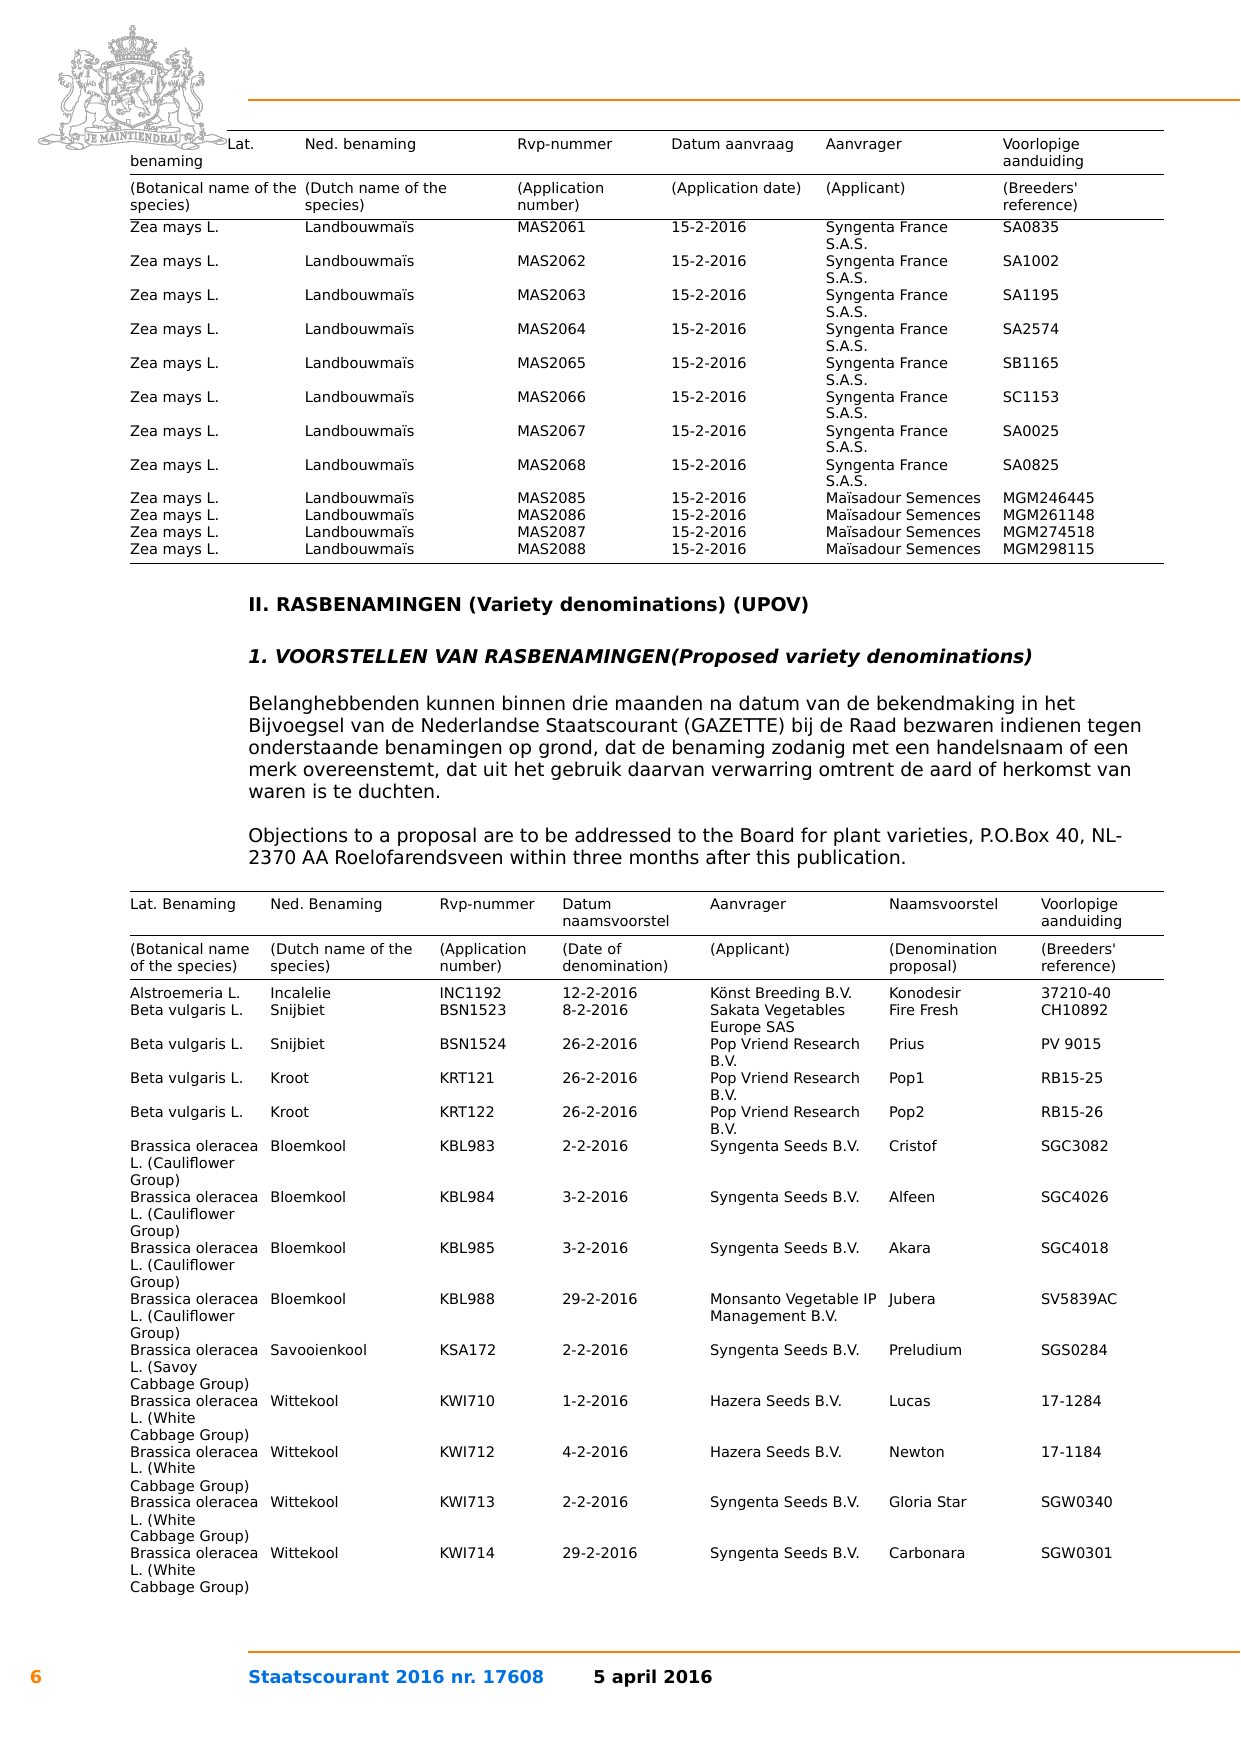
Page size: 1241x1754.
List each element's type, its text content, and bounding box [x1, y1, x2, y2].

table_cell KBL983 [434, 1138, 556, 1189]
table_header Voorlopige aanduiding [997, 131, 1163, 174]
table_cell Syngenta France S.A.S. [820, 456, 997, 490]
table_cell KBL985 [434, 1240, 556, 1291]
table_cell Zea mays L. [130, 490, 299, 507]
table_cell 15-2-2016 [665, 490, 819, 507]
table_cell Akara [883, 1240, 1035, 1291]
table_cell Zea mays L. [130, 220, 299, 253]
table_cell 2-2-2016 [556, 1342, 704, 1392]
table_cell Monsanto Vegetable IP Management B.V. [704, 1291, 883, 1342]
table_cell Lucas [883, 1393, 1035, 1443]
text Objections to a proposal are to be addressed to the Board for plant varieties, P.O.Box 40, NL-2370 AA Roelofarendsveen within three months after this publication. [248, 825, 1163, 869]
table_cell 15-2-2016 [665, 287, 819, 321]
table_cell Könst Breeding B.V. [704, 980, 883, 1002]
table_cell MAS2088 [511, 541, 665, 563]
table_cell Brassica oleracea L. (Savoy Cabbage Group) [130, 1342, 264, 1392]
table_cell Zea mays L. [130, 321, 299, 354]
table_cell Konodesir [883, 980, 1035, 1002]
table_cell 15-2-2016 [665, 456, 819, 490]
table_cell Syngenta France S.A.S. [820, 389, 997, 422]
table_cell SGW0301 [1035, 1545, 1163, 1596]
table_cell SGC4018 [1035, 1240, 1163, 1291]
table_cell Kroot [264, 1104, 433, 1138]
table_cell 15-2-2016 [665, 321, 819, 354]
table_cell SA0825 [997, 456, 1163, 490]
table_cell Wittekool [264, 1444, 433, 1494]
table_cell Brassica oleracea L. (White Cabbage Group) [130, 1393, 264, 1443]
table_cell MAS2068 [511, 456, 665, 490]
table_cell 29-2-2016 [556, 1545, 704, 1596]
table_cell (Dutch name of the species) [264, 936, 433, 979]
table_cell MAS2061 [511, 220, 665, 253]
table_cell Cristof [883, 1138, 1035, 1189]
table_cell SB1165 [997, 355, 1163, 388]
table_cell SA2574 [997, 321, 1163, 354]
table_cell MGM246445 [997, 490, 1163, 507]
table_cell (Applicant) [704, 936, 883, 979]
table_header Rvp-nummer [434, 892, 556, 935]
table_header Voorlopige aanduiding [1035, 892, 1163, 935]
table_cell Wittekool [264, 1545, 433, 1596]
table_cell 26-2-2016 [556, 1036, 704, 1070]
table_cell Newton [883, 1444, 1035, 1494]
table_cell Alstroemeria L. [130, 980, 264, 1002]
table_cell Landbouwmaïs [299, 524, 511, 541]
table_cell Landbouwmaïs [299, 507, 511, 524]
table_cell Zea mays L. [130, 389, 299, 422]
table_cell MAS2066 [511, 389, 665, 422]
table_cell (Denomination proposal) [883, 936, 1035, 979]
table_cell Syngenta France S.A.S. [820, 321, 997, 354]
table_header Lat. benaming [130, 131, 299, 174]
table_cell Syngenta Seeds B.V. [704, 1494, 883, 1545]
table_cell SA1002 [997, 253, 1163, 287]
table_cell (Botanical name of the species) [130, 175, 299, 219]
table_cell Landbouwmaïs [299, 321, 511, 354]
table_cell MGM298115 [997, 541, 1163, 563]
table_cell Landbouwmaïs [299, 456, 511, 490]
table_cell SGW0340 [1035, 1494, 1163, 1545]
table_cell SGC3082 [1035, 1138, 1163, 1189]
table_cell Zea mays L. [130, 507, 299, 524]
table_cell Syngenta France S.A.S. [820, 355, 997, 388]
table_cell Snijbiet [264, 1036, 433, 1070]
table_cell MAS2086 [511, 507, 665, 524]
table_cell Fire Fresh [883, 1002, 1035, 1036]
table_cell Landbouwmaïs [299, 253, 511, 287]
table_cell Bloemkool [264, 1138, 433, 1189]
table_cell Pop2 [883, 1104, 1035, 1138]
table_cell Pop Vriend Research B.V. [704, 1036, 883, 1070]
table_cell MGM261148 [997, 507, 1163, 524]
table_cell MAS2067 [511, 423, 665, 456]
table_cell Brassica oleracea L. (Cauliflower Group) [130, 1240, 264, 1291]
table_cell Beta vulgaris L. [130, 1036, 264, 1070]
table_cell (Application number) [511, 175, 665, 219]
table_cell 4-2-2016 [556, 1444, 704, 1494]
table_cell MAS2085 [511, 490, 665, 507]
table_cell (Application number) [434, 936, 556, 979]
table_cell SGS0284 [1035, 1342, 1163, 1392]
table_cell Bloemkool [264, 1240, 433, 1291]
table_cell 15-2-2016 [665, 253, 819, 287]
table_cell (Date of denomination) [556, 936, 704, 979]
table_cell Bloemkool [264, 1189, 433, 1240]
table_cell CH10892 [1035, 1002, 1163, 1036]
table_cell MAS2062 [511, 253, 665, 287]
table_cell Landbouwmaïs [299, 423, 511, 456]
table_cell Snijbiet [264, 1002, 433, 1036]
table_cell Zea mays L. [130, 423, 299, 456]
table_cell 15-2-2016 [665, 389, 819, 422]
table_cell (Breeders' reference) [1035, 936, 1163, 979]
table_cell MGM274518 [997, 524, 1163, 541]
table_cell Syngenta Seeds B.V. [704, 1138, 883, 1189]
table_cell Beta vulgaris L. [130, 1104, 264, 1138]
table_cell 15-2-2016 [665, 220, 819, 253]
table_cell Landbouwmaïs [299, 220, 511, 253]
table_cell Brassica oleracea L. (White Cabbage Group) [130, 1545, 264, 1596]
table_cell Beta vulgaris L. [130, 1070, 264, 1104]
table_cell SA0835 [997, 220, 1163, 253]
table_cell Gloria Star [883, 1494, 1035, 1545]
table_cell KWI710 [434, 1393, 556, 1443]
table_cell SC1153 [997, 389, 1163, 422]
table_cell KWI714 [434, 1545, 556, 1596]
table_cell 1-2-2016 [556, 1393, 704, 1443]
table_cell Maïsadour Semences [820, 490, 997, 507]
table_cell Zea mays L. [130, 541, 299, 563]
table_header Rvp-nummer [511, 131, 665, 174]
table_cell Brassica oleracea L. (White Cabbage Group) [130, 1494, 264, 1545]
table_cell Pop1 [883, 1070, 1035, 1104]
table_cell 2-2-2016 [556, 1494, 704, 1545]
table_cell Landbouwmaïs [299, 389, 511, 422]
table_cell 26-2-2016 [556, 1070, 704, 1104]
table_cell 15-2-2016 [665, 524, 819, 541]
table_header Aanvrager [820, 131, 997, 174]
table_cell BSN1523 [434, 1002, 556, 1036]
table_cell Syngenta France S.A.S. [820, 423, 997, 456]
table_cell (Dutch name of the species) [299, 175, 511, 219]
table_cell Syngenta France S.A.S. [820, 287, 997, 321]
table_cell Zea mays L. [130, 524, 299, 541]
table_cell SA0025 [997, 423, 1163, 456]
table_cell 12-2-2016 [556, 980, 704, 1002]
table_cell 3-2-2016 [556, 1189, 704, 1240]
table_cell Syngenta Seeds B.V. [704, 1189, 883, 1240]
table_cell Brassica oleracea L. (Cauliflower Group) [130, 1291, 264, 1342]
table_cell (Breeders' reference) [997, 175, 1163, 219]
table_cell Brassica oleracea L. (White Cabbage Group) [130, 1444, 264, 1494]
table_cell KBL984 [434, 1189, 556, 1240]
table_cell 2-2-2016 [556, 1138, 704, 1189]
table_cell Syngenta Seeds B.V. [704, 1342, 883, 1392]
table_cell 3-2-2016 [556, 1240, 704, 1291]
table_cell Syngenta Seeds B.V. [704, 1240, 883, 1291]
table_cell RB15-26 [1035, 1104, 1163, 1138]
table_cell Hazera Seeds B.V. [704, 1444, 883, 1494]
table_cell 15-2-2016 [665, 423, 819, 456]
table_cell 15-2-2016 [665, 541, 819, 563]
table_cell RB15-25 [1035, 1070, 1163, 1104]
table_cell Prius [883, 1036, 1035, 1070]
table_cell Maïsadour Semences [820, 507, 997, 524]
table_cell KBL988 [434, 1291, 556, 1342]
table_cell Incalelie [264, 980, 433, 1002]
table_cell Landbouwmaïs [299, 541, 511, 563]
table_cell MAS2087 [511, 524, 665, 541]
table_cell KWI712 [434, 1444, 556, 1494]
table_header Lat. Benaming [130, 892, 264, 935]
table_cell Brassica oleracea L. (Cauliflower Group) [130, 1138, 264, 1189]
table_cell (Application date) [665, 175, 819, 219]
table_cell Syngenta Seeds B.V. [704, 1545, 883, 1596]
table_cell KRT122 [434, 1104, 556, 1138]
table_cell Beta vulgaris L. [130, 1002, 264, 1036]
table_cell 29-2-2016 [556, 1291, 704, 1342]
table_header Datum naamsvoorstel [556, 892, 704, 935]
table_cell MAS2063 [511, 287, 665, 321]
table_cell Zea mays L. [130, 456, 299, 490]
table_cell Syngenta France S.A.S. [820, 220, 997, 253]
table_cell SV5839AC [1035, 1291, 1163, 1342]
table_cell Pop Vriend Research B.V. [704, 1070, 883, 1104]
table_cell Wittekool [264, 1494, 433, 1545]
table_cell (Applicant) [820, 175, 997, 219]
table_cell PV 9015 [1035, 1036, 1163, 1070]
table_cell Alfeen [883, 1189, 1035, 1240]
table_cell Hazera Seeds B.V. [704, 1393, 883, 1443]
table_cell MAS2064 [511, 321, 665, 354]
table_cell Bloemkool [264, 1291, 433, 1342]
table_cell Sakata Vegetables Europe SAS [704, 1002, 883, 1036]
table_header Ned. benaming [299, 131, 511, 174]
table_cell 15-2-2016 [665, 507, 819, 524]
table_cell Kroot [264, 1070, 433, 1104]
table_cell (Botanical name of the species) [130, 936, 264, 979]
table_cell 26-2-2016 [556, 1104, 704, 1138]
table_cell KSA172 [434, 1342, 556, 1392]
table_cell Landbouwmaïs [299, 355, 511, 388]
picture [38, 25, 227, 150]
table_cell Savooienkool [264, 1342, 433, 1392]
subtitle II. RASBENAMINGEN (Variety denominations) (UPOV) [248, 594, 1163, 616]
table_cell Pop Vriend Research B.V. [704, 1104, 883, 1138]
table_header Ned. Benaming [264, 892, 433, 935]
table_cell Landbouwmaïs [299, 287, 511, 321]
table_cell Brassica oleracea L. (Cauliflower Group) [130, 1189, 264, 1240]
table_cell MAS2065 [511, 355, 665, 388]
table_cell Zea mays L. [130, 355, 299, 388]
table_cell Maïsadour Semences [820, 541, 997, 563]
table_cell INC1192 [434, 980, 556, 1002]
table_cell Preludium [883, 1342, 1035, 1392]
table_cell SA1195 [997, 287, 1163, 321]
table_cell KWI713 [434, 1494, 556, 1545]
table_cell 15-2-2016 [665, 355, 819, 388]
table_cell 17-1284 [1035, 1393, 1163, 1443]
table_header Datum aanvraag [665, 131, 819, 174]
table_cell Syngenta France S.A.S. [820, 253, 997, 287]
table_cell 8-2-2016 [556, 1002, 704, 1036]
table_header Aanvrager [704, 892, 883, 935]
table_cell SGC4026 [1035, 1189, 1163, 1240]
table_cell Jubera [883, 1291, 1035, 1342]
table_cell Zea mays L. [130, 253, 299, 287]
text Belanghebbenden kunnen binnen drie maanden na datum van de bekendmaking in het Bijvoegsel van de Nederlandse Staatscourant (GAZETTE) bij de Raad bezwaren indienen tegen onderstaande benamingen op grond, dat de benaming zodanig met een handelsnaam of een merk overeenstemt, dat uit het gebruik daarvan verwarring omtrent de aard of herkomst van waren is te duchten. [248, 693, 1163, 803]
table_header Naamsvoorstel [883, 892, 1035, 935]
table_cell Maïsadour Semences [820, 524, 997, 541]
table_cell KRT121 [434, 1070, 556, 1104]
table_cell Carbonara [883, 1545, 1035, 1596]
table_cell Zea mays L. [130, 287, 299, 321]
subtitle 1. VOORSTELLEN VAN RASBENAMINGEN(Proposed variety denominations) [248, 646, 1163, 668]
table_cell 37210-40 [1035, 980, 1163, 1002]
table_cell 17-1184 [1035, 1444, 1163, 1494]
table_cell Landbouwmaïs [299, 490, 511, 507]
table_cell Wittekool [264, 1393, 433, 1443]
table_cell BSN1524 [434, 1036, 556, 1070]
